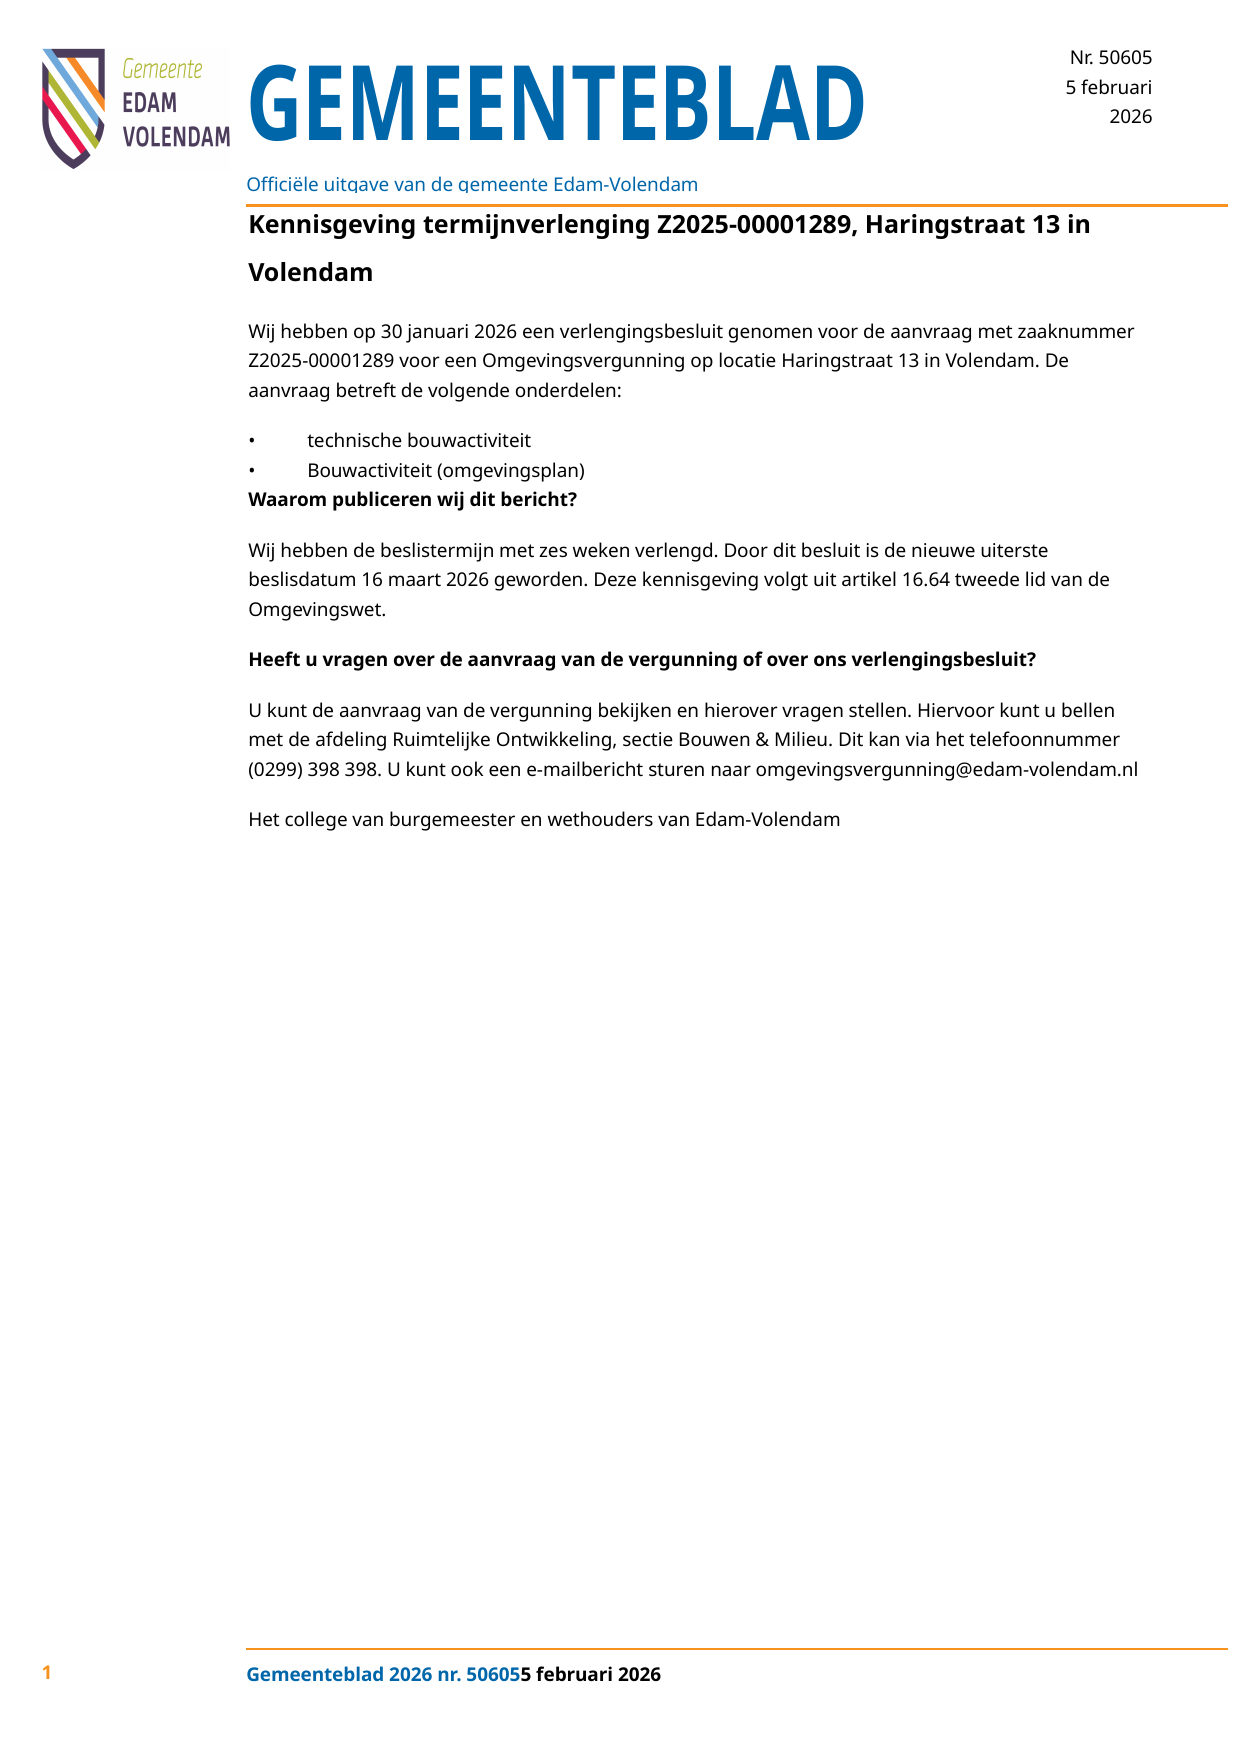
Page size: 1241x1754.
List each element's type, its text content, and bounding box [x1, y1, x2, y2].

list technische bouwactiviteit [248, 427, 1152, 453]
text Waarom publiceren wij dit bericht? [248, 487, 1152, 512]
text Heeft u vragen over de aanvraag van de vergunning of over ons verlengingsbesluit? [248, 647, 1152, 672]
text Wij hebben de beslistermijn met zes weken verlengd. Door dit besluit is de nieuwe uiterste beslisdatum 16 maart 2026 geworden. Deze kennisgeving volgt uit artikel 16.64 tweede lid van de Omgevingswet. [248, 537, 1152, 622]
text Kennisgeving termijnverlenging Z2025-00001289, Haringstraat 13 in Volendam [248, 207, 1152, 288]
text Wij hebben op 30 januari 2026 een verlengingsbesluit genomen voor de aanvraag met zaaknummer Z2025-00001289 voor een Omgevingsvergunning op locatie Haringstraat 13 in Volendam. De aanvraag betreft de volgende onderdelen: [248, 318, 1152, 403]
list Bouwactiviteit (omgevingsplan) [248, 457, 1152, 483]
picture [41, 47, 231, 172]
text Het college van burgemeester en wethouders van Edam-Volendam [248, 807, 1152, 832]
text U kunt de aanvraag van de vergunning bekijken en hierover vragen stellen. Hiervoor kunt u bellen met de afdeling Ruimtelijke Ontwikkeling, sectie Bouwen & Milieu. Dit kan via het telefoonnummer (0299) 398 398. U kunt ook een e-mailbericht sturen naar omgevingsvergunning@edam-volendam.nl [248, 697, 1152, 782]
